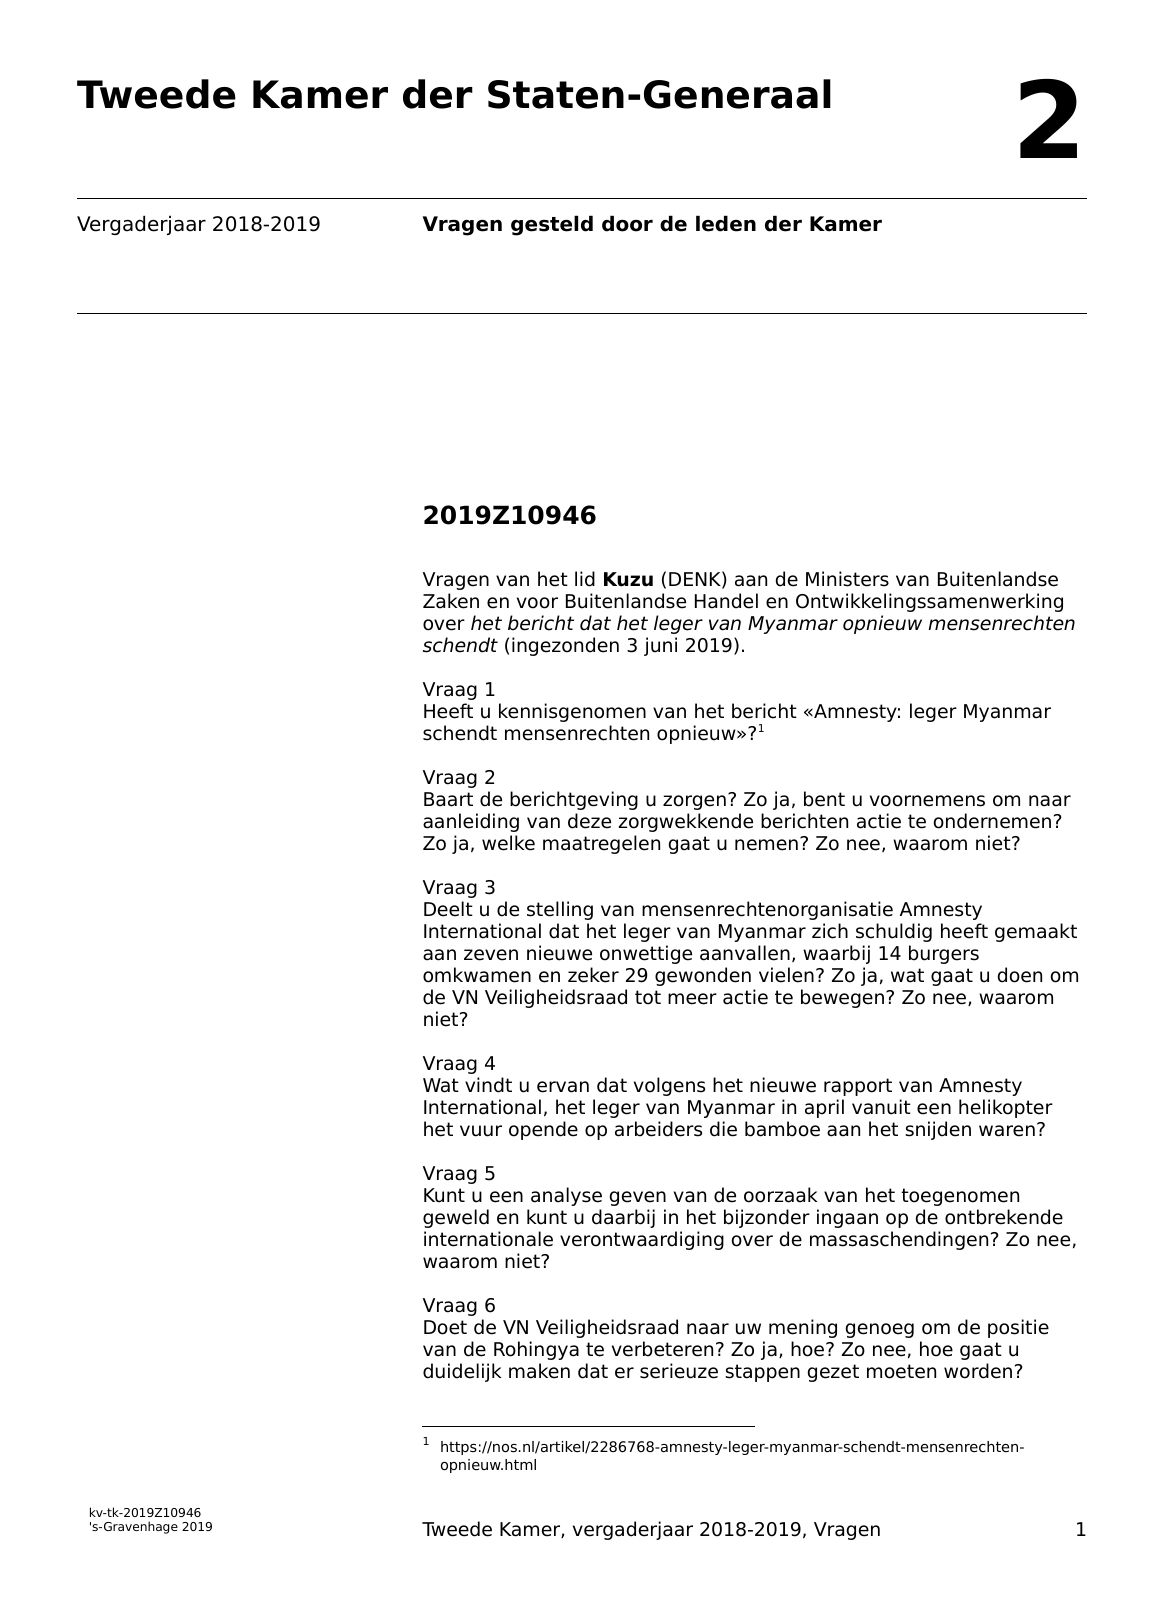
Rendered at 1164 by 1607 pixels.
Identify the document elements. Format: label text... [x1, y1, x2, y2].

text Vraag 4 [422, 1053, 1087, 1075]
text Kunt u een analyse geven van de oorzaak van het toegenomen geweld en kunt u daarbij in het bijzonder ingaan op de ontbrekende internationale verontwaardiging over de massaschendingen? Zo nee, waarom niet? [422, 1185, 1087, 1273]
text Wat vindt u ervan dat volgens het nieuwe rapport van Amnesty International, het leger van Myanmar in april vanuit een helikopter het vuur opende op arbeiders die bamboe aan het snijden waren? [422, 1075, 1087, 1141]
text https://nos.nl/artikel/2286768-amnesty-leger-myanmar-schendt-mensenrechten-opnieuw.html [422, 1435, 1087, 1474]
table_cell Vragen gesteld door de leden der Kamer [422, 199, 1087, 313]
text Vraag 6 [422, 1295, 1087, 1317]
table_header Tweede Kamer der Staten-Generaal [77, 59, 886, 198]
text 's-Gravenhage 2019 [88, 1520, 323, 1534]
table_header 2 [886, 59, 1087, 198]
text Deelt u de stelling van mensenrechtenorganisatie Amnesty International dat het leger van Myanmar zich schuldig heeft gemaakt aan zeven nieuwe onwettige aanvallen, waarbij 14 burgers omkwamen en zeker 29 gewonden vielen? Zo ja, wat gaat u doen om de VN Veiligheidsraad tot meer actie te bewegen? Zo nee, waarom niet? [422, 899, 1087, 1031]
text Baart de berichtgeving u zorgen? Zo ja, bent u voornemens om naar aanleiding van deze zorgwekkende berichten actie te ondernemen? Zo ja, welke maatregelen gaat u nemen? Zo nee, waarom niet? [422, 789, 1087, 855]
table_cell Vergaderjaar 2018-2019 [77, 199, 422, 313]
text 2019Z10946 [422, 501, 1087, 531]
text Doet de VN Veiligheidsraad naar uw mening genoeg om de positie van de Rohingya te verbeteren? Zo ja, hoe? Zo nee, hoe gaat u duidelijk maken dat er serieuze stappen gezet moeten worden? [422, 1317, 1087, 1383]
text Vraag 2 [422, 767, 1087, 789]
text Heeft u kennisgenomen van het bericht «Amnesty: leger Myanmar schendt mensenrechten opnieuw»? [422, 701, 1087, 745]
text Vraag 5 [422, 1163, 1087, 1185]
text kv-tk-2019Z10946 [88, 1506, 323, 1520]
text Vraag 3 [422, 877, 1087, 899]
text Vraag 1 [422, 679, 1087, 701]
text Vragen van het lid Kuzu (DENK) aan de Ministers van Buitenlandse Zaken en voor Buitenlandse Handel en Ontwikkelingssamenwerking over het bericht dat het leger van Myanmar opnieuw mensenrechten schendt (ingezonden 3 juni 2019). [422, 569, 1087, 657]
